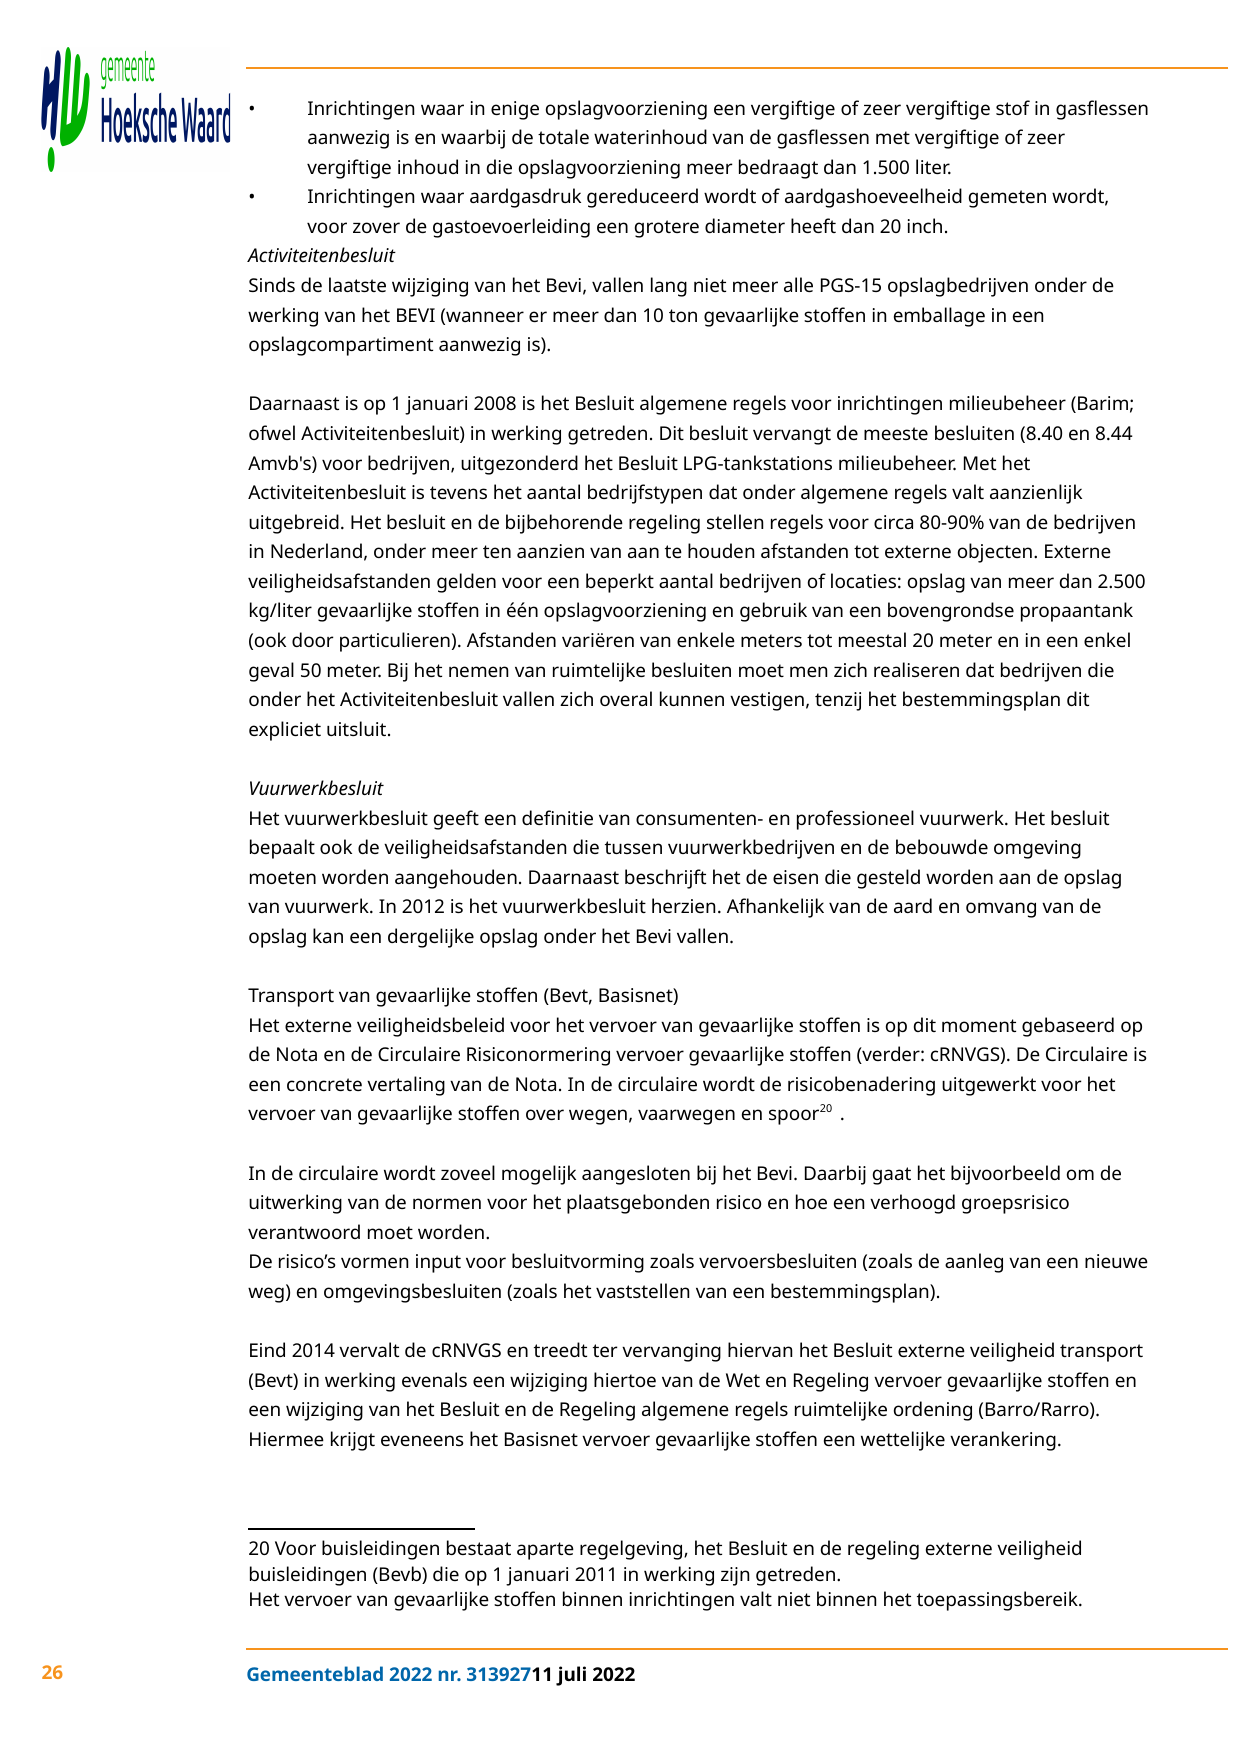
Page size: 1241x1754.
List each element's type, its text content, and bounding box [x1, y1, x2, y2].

text Voor buisleidingen bestaat aparte regelgeving, het Besluit en de regeling externe veiligheid buisleidingen (Bevb) die op 1 januari 2011 in werking zijn getreden. [248, 1535, 1152, 1586]
text Transport van gevaarlijke stoffen (Bevt, Basisnet) [248, 982, 1152, 1008]
text Vuurwerkbesluit [248, 775, 1152, 801]
text Daarnaast is op 1 januari 2008 is het Besluit algemene regels voor inrichtingen milieubeheer (Barim; ofwel Activiteitenbesluit) in werking getreden. Dit besluit vervangt de meeste besluiten (8.40 en 8.44 Amvb's) voor bedrijven, uitgezonderd het Besluit LPG-tankstations milieubeheer. Met het Activiteitenbesluit is tevens het aantal bedrijfstypen dat onder algemene regels valt aanzienlijk uitgebreid. Het besluit en de bijbehorende regeling stellen regels voor circa 80-90% van de bedrijven in Nederland, onder meer ten aanzien van aan te houden afstanden tot externe objecten. Externe veiligheidsafstanden gelden voor een beperkt aantal bedrijven of locaties: opslag van meer dan 2.500 kg/liter gevaarlijke stoffen in één opslagvoorziening en gebruik van een bovengrondse propaantank (ook door particulieren). Afstanden variëren van enkele meters tot meestal 20 meter en in een enkel geval 50 meter. Bij het nemen van ruimtelijke besluiten moet men zich realiseren dat bedrijven die onder het Activiteitenbesluit vallen zich overal kunnen vestigen, tenzij het bestemmingsplan dit expliciet uitsluit. [248, 391, 1152, 742]
text De risico’s vormen input voor besluitvorming zoals vervoersbesluiten (zoals de aanleg van een nieuwe weg) en omgevingsbesluiten (zoals het vaststellen van een bestemmingsplan). [248, 1248, 1152, 1304]
list Inrichtingen waar in enige opslagvoorziening een vergiftige of zeer vergiftige stof in gasflessen aanwezig is en waarbij de totale waterinhoud van de gasflessen met vergiftige of zeer vergiftige inhoud in die opslagvoorziening meer bedraagt dan 1.500 liter. [248, 95, 1152, 180]
text Sinds de laatste wijziging van het Bevi, vallen lang niet meer alle PGS-15 opslagbedrijven onder de werking van het BEVI (wanneer er meer dan 10 ton gevaarlijke stoffen in emballage in een opslagcompartiment aanwezig is). [248, 272, 1152, 357]
text Het vuurwerkbesluit geeft een definitie van consumenten- en professioneel vuurwerk. Het besluit bepaalt ook de veiligheidsafstanden die tussen vuurwerkbedrijven en de bebouwde omgeving moeten worden aangehouden. Daarnaast beschrijft het de eisen die gesteld worden aan de opslag van vuurwerk. In 2012 is het vuurwerkbesluit herzien. Afhankelijk van de aard en omvang van de opslag kan een dergelijke opslag onder het Bevi vallen. [248, 805, 1152, 949]
text Activiteitenbesluit [248, 243, 1152, 268]
text Het externe veiligheidsbeleid voor het vervoer van gevaarlijke stoffen is op dit moment gebaseerd op de Nota en de Circulaire Risiconormering vervoer gevaarlijke stoffen (verder: cRNVGS). De Circulaire is een concrete vertaling van de Nota. In de circulaire wordt de risicobenadering uitgewerkt voor het vervoer van gevaarlijke stoffen over wegen, vaarwegen en spoor . [248, 1012, 1152, 1126]
text Het vervoer van gevaarlijke stoffen binnen inrichtingen valt niet binnen het toepassingsbereik. [248, 1586, 1152, 1612]
text Eind 2014 vervalt de cRNVGS en treedt ter vervanging hiervan het Besluit externe veiligheid transport (Bevt) in werking evenals een wijziging hiertoe van de Wet en Regeling vervoer gevaarlijke stoffen en een wijziging van het Besluit en de Regeling algemene regels ruimtelijke ordening (Barro/Rarro). Hiermee krijgt eveneens het Basisnet vervoer gevaarlijke stoffen een wettelijke verankering. [248, 1337, 1152, 1452]
text In de circulaire wordt zoveel mogelijk aangesloten bij het Bevi. Daarbij gaat het bijvoorbeeld om de uitwerking van de normen voor het plaatsgebonden risico en hoe een verhoogd groepsrisico verantwoord moet worden. [248, 1160, 1152, 1245]
picture [41, 47, 231, 172]
list Inrichtingen waar aardgasdruk gereduceerd wordt of aardgashoeveelheid gemeten wordt, voor zover de gastoevoerleiding een grotere diameter heeft dan 20 inch. [248, 183, 1152, 239]
